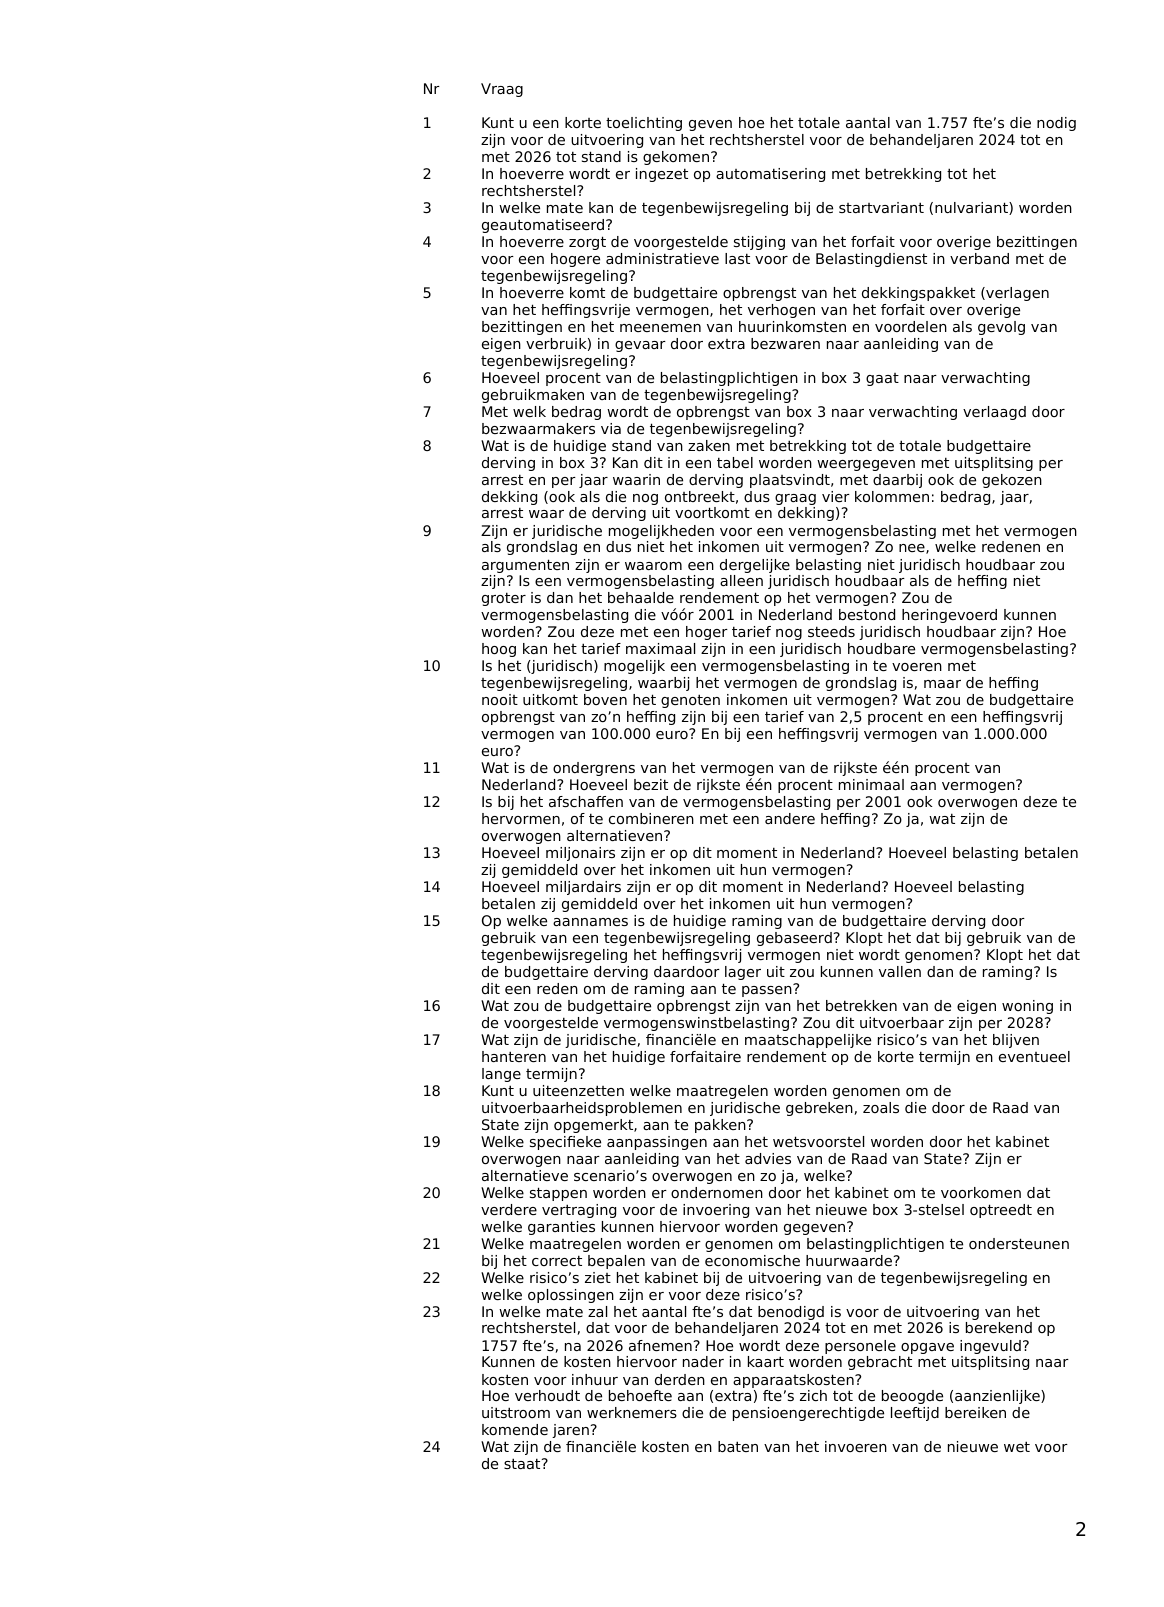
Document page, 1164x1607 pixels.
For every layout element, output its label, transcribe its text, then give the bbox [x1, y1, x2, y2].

table_cell [475, 98, 1087, 115]
table_cell Welke risico’s ziet het kabinet bij de uitvoering van de tegenbewijsregeling en welke oplossingen zijn er voor deze risico’s? [475, 1270, 1087, 1303]
table_cell In hoeverre wordt er ingezet op automatisering met betrekking tot het rechtsherstel? [475, 166, 1087, 200]
table_cell Wat zijn de financiële kosten en baten van het invoeren van de nieuwe wet voor de staat? [475, 1439, 1087, 1473]
table_cell [422, 98, 475, 115]
table_cell In welke mate zal het aantal fte’s dat benodigd is voor de uitvoering van het rechtsherstel, dat voor de behandeljaren 2024 tot en met 2026 is berekend op 1757 fte’s, na 2026 afnemen? Hoe wordt deze personele opgave ingevuld? Kunnen de kosten hiervoor nader in kaart worden gebracht met uitsplitsing naar kosten voor inhuur van derden en apparaatskosten? Hoe verhoudt de behoefte aan (extra) fte’s zich tot de beoogde (aanzienlijke) uitstroom van werknemers die de pensioengerechtigde leeftijd bereiken de komende jaren? [475, 1304, 1087, 1439]
table_cell Welke stappen worden er ondernomen door het kabinet om te voorkomen dat verdere vertraging voor de invoering van het nieuwe box 3-stelsel optreedt en welke garanties kunnen hiervoor worden gegeven? [475, 1185, 1087, 1236]
table_cell Wat is de huidige stand van zaken met betrekking tot de totale budgettaire derving in box 3? Kan dit in een tabel worden weergegeven met uitsplitsing per arrest en per jaar waarin de derving plaatsvindt, met daarbij ook de gekozen dekking (ook als die nog ontbreekt, dus graag vier kolommen: bedrag, jaar, arrest waar de derving uit voortkomt en dekking)? [475, 438, 1087, 522]
table_cell Wat zou de budgettaire opbrengst zijn van het betrekken van de eigen woning in de voorgestelde vermogenswinstbelasting? Zou dit uitvoerbaar zijn per 2028? [475, 998, 1087, 1032]
table_cell Op welke aannames is de huidige raming van de budgettaire derving door gebruik van een tegenbewijsregeling gebaseerd? Klopt het dat bij gebruik van de tegenbewijsregeling het heffingsvrij vermogen niet wordt genomen? Klopt het dat de budgettaire derving daardoor lager uit zou kunnen vallen dan de raming? Is dit een reden om de raming aan te passen? [475, 913, 1087, 998]
table_cell Hoeveel miljonairs zijn er op dit moment in Nederland? Hoeveel belasting betalen zij gemiddeld over het inkomen uit hun vermogen? [475, 845, 1087, 879]
table_cell Wat is de ondergrens van het vermogen van de rijkste één procent van Nederland? Hoeveel bezit de rijkste één procent minimaal aan vermogen? [475, 760, 1087, 794]
table_cell 1 [422, 115, 475, 166]
table_cell Hoeveel procent van de belastingplichtigen in box 3 gaat naar verwachting gebruikmaken van de tegenbewijsregeling? [475, 370, 1087, 403]
table_cell 9 [422, 523, 475, 658]
table_cell 8 [422, 438, 475, 522]
table_cell In hoeverre zorgt de voorgestelde stijging van het forfait voor overige bezittingen voor een hogere administratieve last voor de Belastingdienst in verband met de tegenbewijsregeling? [475, 234, 1087, 285]
table_cell 17 [422, 1032, 475, 1083]
table_cell 24 [422, 1439, 475, 1473]
table_cell Kunt u uiteenzetten welke maatregelen worden genomen om de uitvoerbaarheidsproblemen en juridische gebreken, zoals die door de Raad van State zijn opgemerkt, aan te pakken? [475, 1083, 1087, 1134]
table_cell 15 [422, 913, 475, 998]
table_cell In welke mate kan de tegenbewijsregeling bij de startvariant (nulvariant) worden geautomatiseerd? [475, 200, 1087, 234]
table_cell Wat zijn de juridische, financiële en maatschappelijke risico’s van het blijven hanteren van het huidige forfaitaire rendement op de korte termijn en eventueel lange termijn? [475, 1032, 1087, 1083]
table_cell 21 [422, 1236, 475, 1269]
table_cell Hoeveel miljardairs zijn er op dit moment in Nederland? Hoeveel belasting betalen zij gemiddeld over het inkomen uit hun vermogen? [475, 879, 1087, 913]
table_cell 13 [422, 845, 475, 879]
table_cell 18 [422, 1083, 475, 1134]
table_cell 16 [422, 998, 475, 1032]
table_cell 12 [422, 794, 475, 845]
table_cell Zijn er juridische mogelijkheden voor een vermogensbelasting met het vermogen als grondslag en dus niet het inkomen uit vermogen? Zo nee, welke redenen en argumenten zijn er waarom een dergelijke belasting niet juridisch houdbaar zou zijn? Is een vermogensbelasting alleen juridisch houdbaar als de heffing niet groter is dan het behaalde rendement op het vermogen? Zou de vermogensbelasting die vóór 2001 in Nederland bestond heringevoerd kunnen worden? Zou deze met een hoger tarief nog steeds juridisch houdbaar zijn? Hoe hoog kan het tarief maximaal zijn in een juridisch houdbare vermogensbelasting? [475, 523, 1087, 658]
table_cell 6 [422, 370, 475, 403]
table_cell 22 [422, 1270, 475, 1303]
table_cell Met welk bedrag wordt de opbrengst van box 3 naar verwachting verlaagd door bezwaarmakers via de tegenbewijsregeling? [475, 404, 1087, 437]
table_cell 23 [422, 1304, 475, 1439]
table_cell Welke specifieke aanpassingen aan het wetsvoorstel worden door het kabinet overwogen naar aanleiding van het advies van de Raad van State? Zijn er alternatieve scenario’s overwogen en zo ja, welke? [475, 1134, 1087, 1184]
table_cell 7 [422, 404, 475, 437]
table_cell Welke maatregelen worden er genomen om belastingplichtigen te ondersteunen bij het correct bepalen van de economische huurwaarde? [475, 1236, 1087, 1269]
table_cell In hoeverre komt de budgettaire opbrengst van het dekkingspakket (verlagen van het heffingsvrije vermogen, het verhogen van het forfait over overige bezittingen en het meenemen van huurinkomsten en voordelen als gevolg van eigen verbruik) in gevaar door extra bezwaren naar aanleiding van de tegenbewijsregeling? [475, 285, 1087, 369]
table_cell 2 [422, 166, 475, 200]
table_cell 20 [422, 1185, 475, 1236]
table_cell 19 [422, 1134, 475, 1184]
table_cell 10 [422, 658, 475, 760]
table_cell 5 [422, 285, 475, 369]
table_cell 3 [422, 200, 475, 234]
table_cell Is bij het afschaffen van de vermogensbelasting per 2001 ook overwogen deze te hervormen, of te combineren met een andere heffing? Zo ja, wat zijn de overwogen alternatieven? [475, 794, 1087, 845]
table_cell 4 [422, 234, 475, 285]
table_cell Is het (juridisch) mogelijk een vermogensbelasting in te voeren met tegenbewijsregeling, waarbij het vermogen de grondslag is, maar de heffing nooit uitkomt boven het genoten inkomen uit vermogen? Wat zou de budgettaire opbrengst van zo’n heffing zijn bij een tarief van 2,5 procent en een heffingsvrij vermogen van 100.000 euro? En bij een heffingsvrij vermogen van 1.000.000 euro? [475, 658, 1087, 760]
table_cell 14 [422, 879, 475, 913]
table_cell Kunt u een korte toelichting geven hoe het totale aantal van 1.757 fte’s die nodig zijn voor de uitvoering van het rechtsherstel voor de behandeljaren 2024 tot en met 2026 tot stand is gekomen? [475, 115, 1087, 166]
table_cell 11 [422, 760, 475, 794]
table_header Vraag [475, 81, 1087, 98]
table_header Nr [422, 81, 475, 98]
